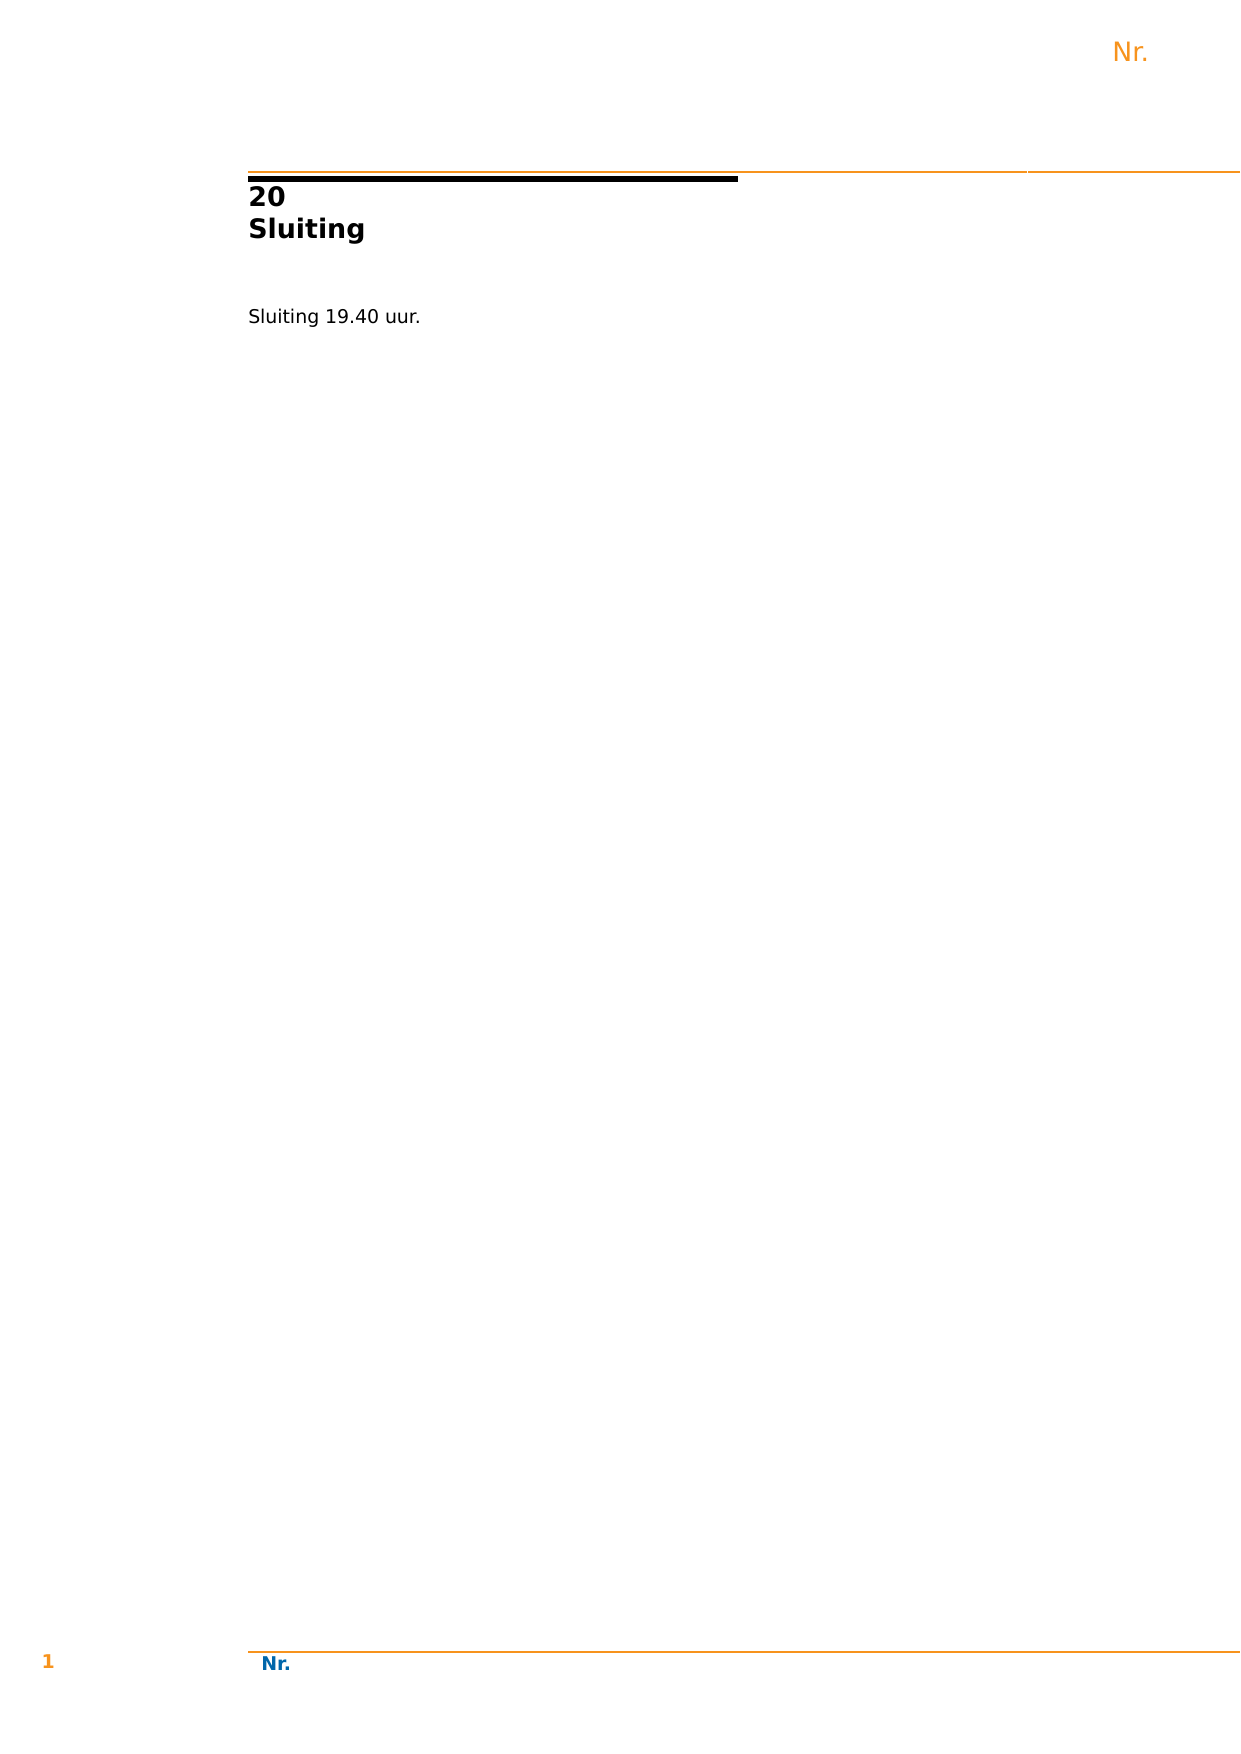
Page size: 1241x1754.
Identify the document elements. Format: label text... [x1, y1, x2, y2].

text Sluiting 19.40 uur. [248, 306, 691, 328]
title 20 Sluiting [248, 182, 691, 244]
